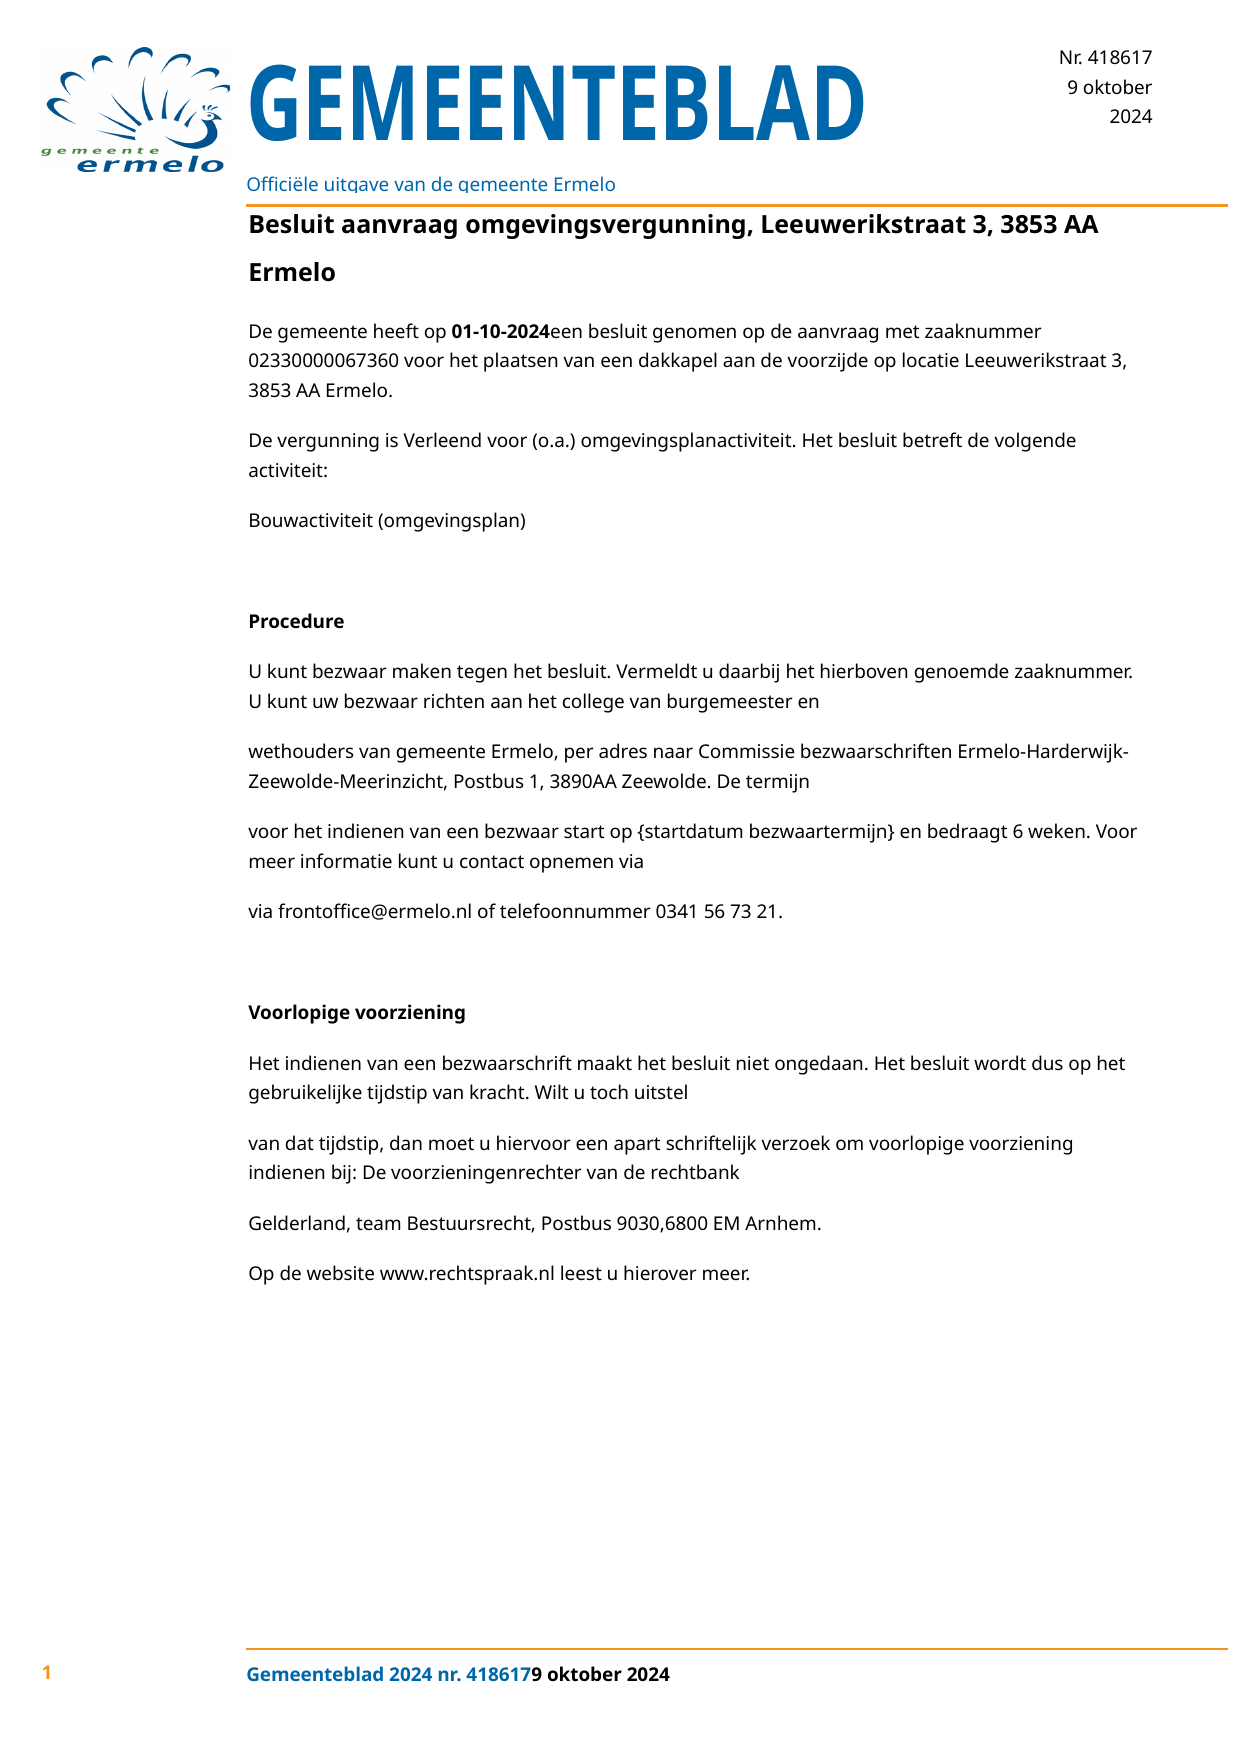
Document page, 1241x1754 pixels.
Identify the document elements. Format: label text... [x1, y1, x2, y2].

text Op de website www.rechtspraak.nl leest u hierover meer. [248, 1260, 1152, 1286]
text Bouwactiviteit (omgevingsplan) [248, 507, 1152, 533]
text van dat tijdstip, dan moet u hiervoor een apart schriftelijk verzoek om voorlopige voorziening indienen bij: De voorzieningenrechter van de rechtbank [248, 1130, 1152, 1185]
text De gemeente heeft op 01-10-2024een besluit genomen op de aanvraag met zaaknummer 02330000067360 voor het plaatsen van een dakkapel aan de voorzijde op locatie Leeuwerikstraat 3, 3853 AA Ermelo. [248, 318, 1152, 403]
text wethouders van gemeente Ermelo, per adres naar Commissie bezwaarschriften Ermelo-Harderwijk-Zeewolde-Meerinzicht, Postbus 1, 3890AA Zeewolde. De termijn [248, 739, 1152, 794]
text U kunt bezwaar maken tegen het besluit. Vermeldt u daarbij het hierboven genoemde zaaknummer. U kunt uw bezwaar richten aan het college van burgemeester en [248, 659, 1152, 714]
text voor het indienen van een bezwaar start op {startdatum bezwaartermijn} en bedraagt 6 weken. Voor meer informatie kunt u contact opnemen via [248, 819, 1152, 874]
text Procedure [248, 608, 1152, 634]
text Gelderland, team Bestuursrecht, Postbus 9030,6800 EM Arnhem. [248, 1210, 1152, 1236]
text Voorlopige voorziening [248, 999, 1152, 1025]
text via frontoffice@ermelo.nl of telefoonnummer 0341 56 73 21. [248, 899, 1152, 924]
picture [41, 47, 231, 172]
text Besluit aanvraag omgevingsvergunning, Leeuwerikstraat 3, 3853 AA Ermelo [248, 207, 1152, 288]
text Het indienen van een bezwaarschrift maakt het besluit niet ongedaan. Het besluit wordt dus op het gebruikelijke tijdstip van kracht. Wilt u toch uitstel [248, 1050, 1152, 1105]
text De vergunning is Verleend voor (o.a.) omgevingsplanactiviteit. Het besluit betreft de volgende activiteit: [248, 427, 1152, 483]
